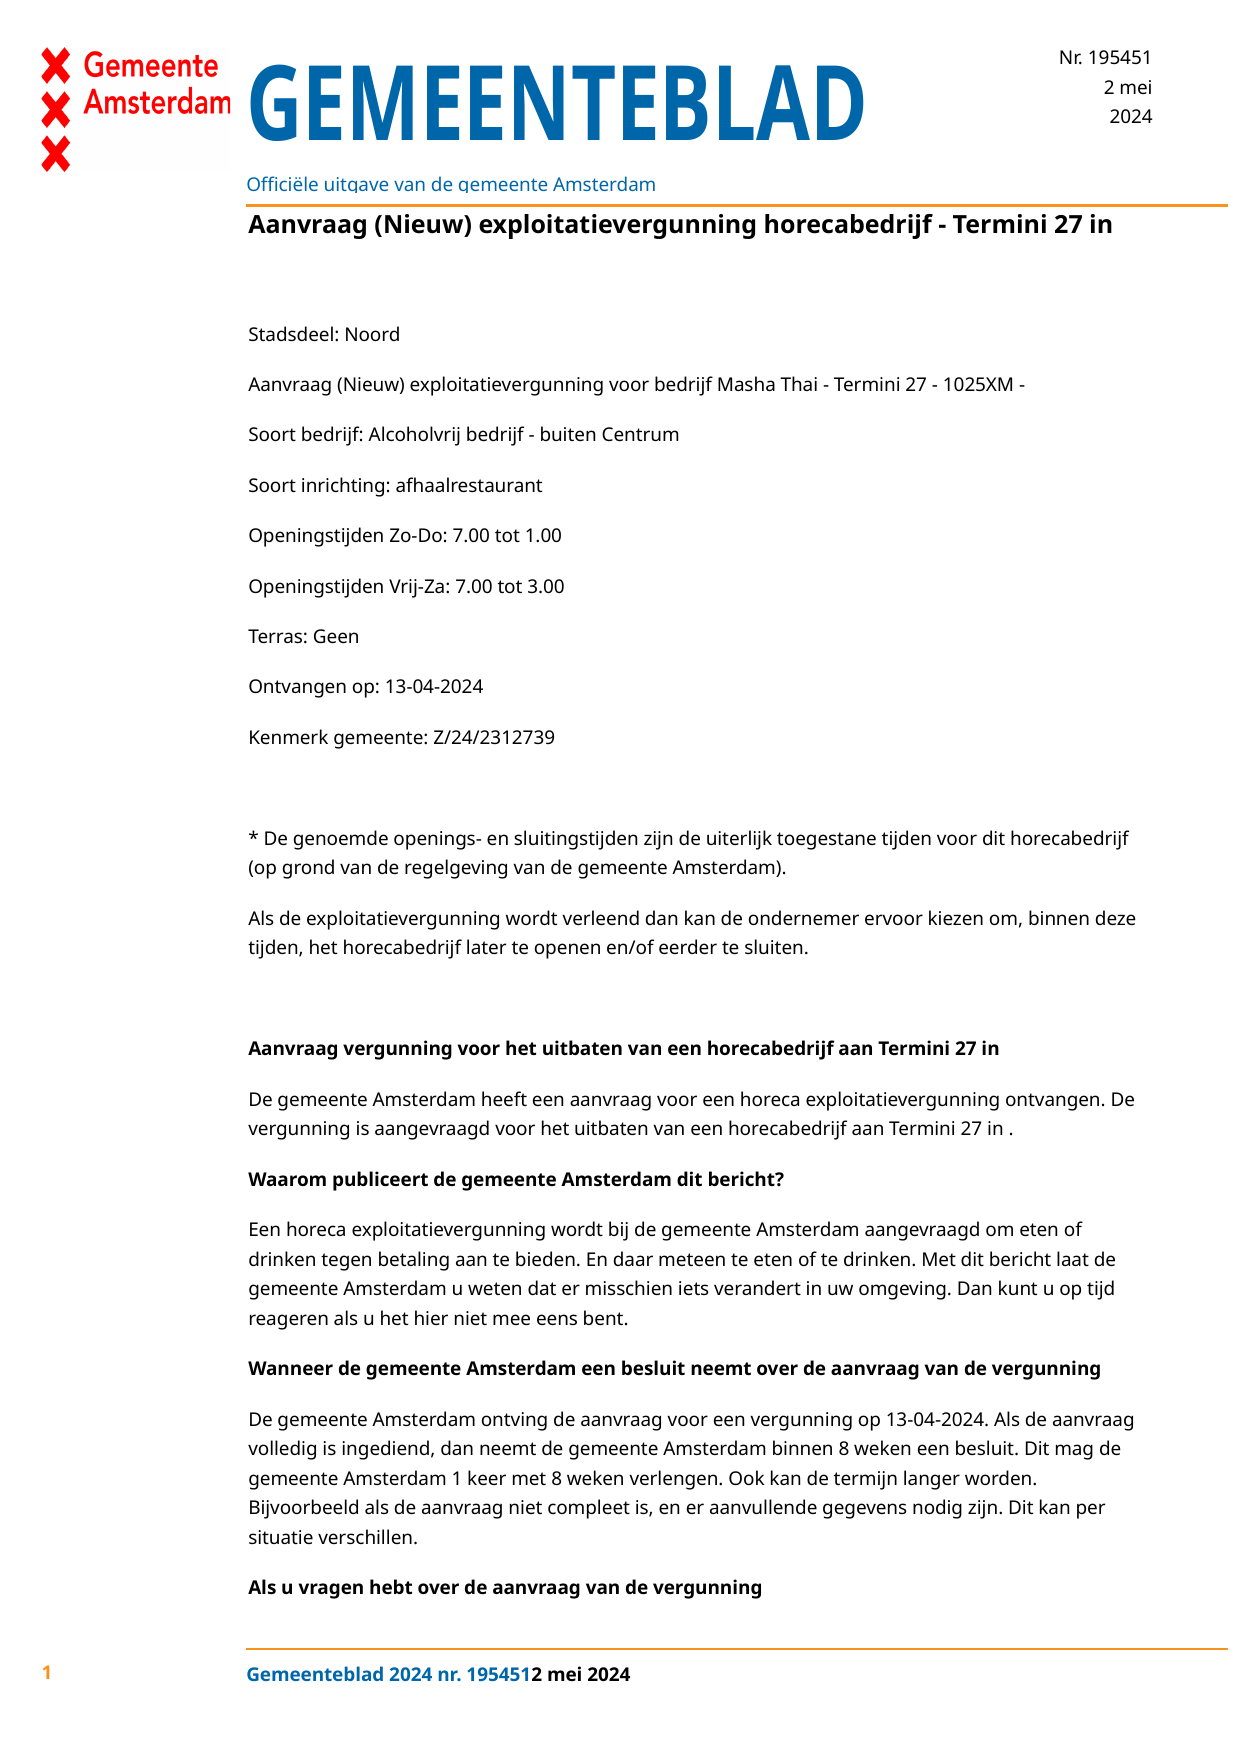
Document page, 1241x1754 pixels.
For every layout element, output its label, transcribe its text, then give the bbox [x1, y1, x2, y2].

text Waarom publiceert de gemeente Amsterdam dit bericht? [248, 1166, 1152, 1191]
text Wanneer de gemeente Amsterdam een besluit neemt over de aanvraag van de vergunning [248, 1355, 1152, 1381]
text Aanvraag (Nieuw) exploitatievergunning horecabedrijf - Termini 27 in [248, 207, 1152, 241]
text Openingstijden Zo-Do: 7.00 tot 1.00 [248, 522, 1152, 548]
picture [41, 47, 231, 172]
text Als de exploitatievergunning wordt verleend dan kan de ondernemer ervoor kiezen om, binnen deze tijden, het horecabedrijf later te openen en/of eerder te sluiten. [248, 905, 1152, 960]
text Openingstijden Vrij-Za: 7.00 tot 3.00 [248, 573, 1152, 598]
text Soort bedrijf: Alcoholvrij bedrijf - buiten Centrum [248, 422, 1152, 447]
text Aanvraag (Nieuw) exploitatievergunning voor bedrijf Masha Thai - Termini 27 - 1025XM - [248, 371, 1152, 397]
text Een horeca exploitatievergunning wordt bij de gemeente Amsterdam aangevraagd om eten of drinken tegen betaling aan te bieden. En daar meteen te eten of te drinken. Met dit bericht laat de gemeente Amsterdam u weten dat er misschien iets verandert in uw omgeving. Dan kunt u op tijd reageren als u het hier niet mee eens bent. [248, 1216, 1152, 1331]
text Ontvangen op: 13-04-2024 [248, 674, 1152, 699]
text Kenmerk gemeente: Z/24/2312739 [248, 724, 1152, 750]
text * De genoemde openings- en sluitingstijden zijn de uiterlijk toegestane tijden voor dit horecabedrijf (op grond van de regelgeving van de gemeente Amsterdam). [248, 825, 1152, 880]
text Soort inrichting: afhaalrestaurant [248, 472, 1152, 498]
text De gemeente Amsterdam ontving de aanvraag voor een vergunning op 13-04-2024. Als de aanvraag volledig is ingediend, dan neemt de gemeente Amsterdam binnen 8 weken een besluit. Dit mag de gemeente Amsterdam 1 keer met 8 weken verlengen. Ook kan de termijn langer worden. Bijvoorbeeld als de aanvraag niet compleet is, en er aanvullende gegevens nodig zijn. Dit kan per situatie verschillen. [248, 1406, 1152, 1550]
text Terras: Geen [248, 623, 1152, 649]
text De gemeente Amsterdam heeft een aanvraag voor een horeca exploitatievergunning ontvangen. De vergunning is aangevraagd voor het uitbaten van een horecabedrijf aan Termini 27 in . [248, 1086, 1152, 1141]
text Als u vragen hebt over de aanvraag van de vergunning [248, 1574, 1152, 1600]
text Aanvraag vergunning voor het uitbaten van een horecabedrijf aan Termini 27 in [248, 1035, 1152, 1061]
text Stadsdeel: Noord [248, 321, 1152, 346]
